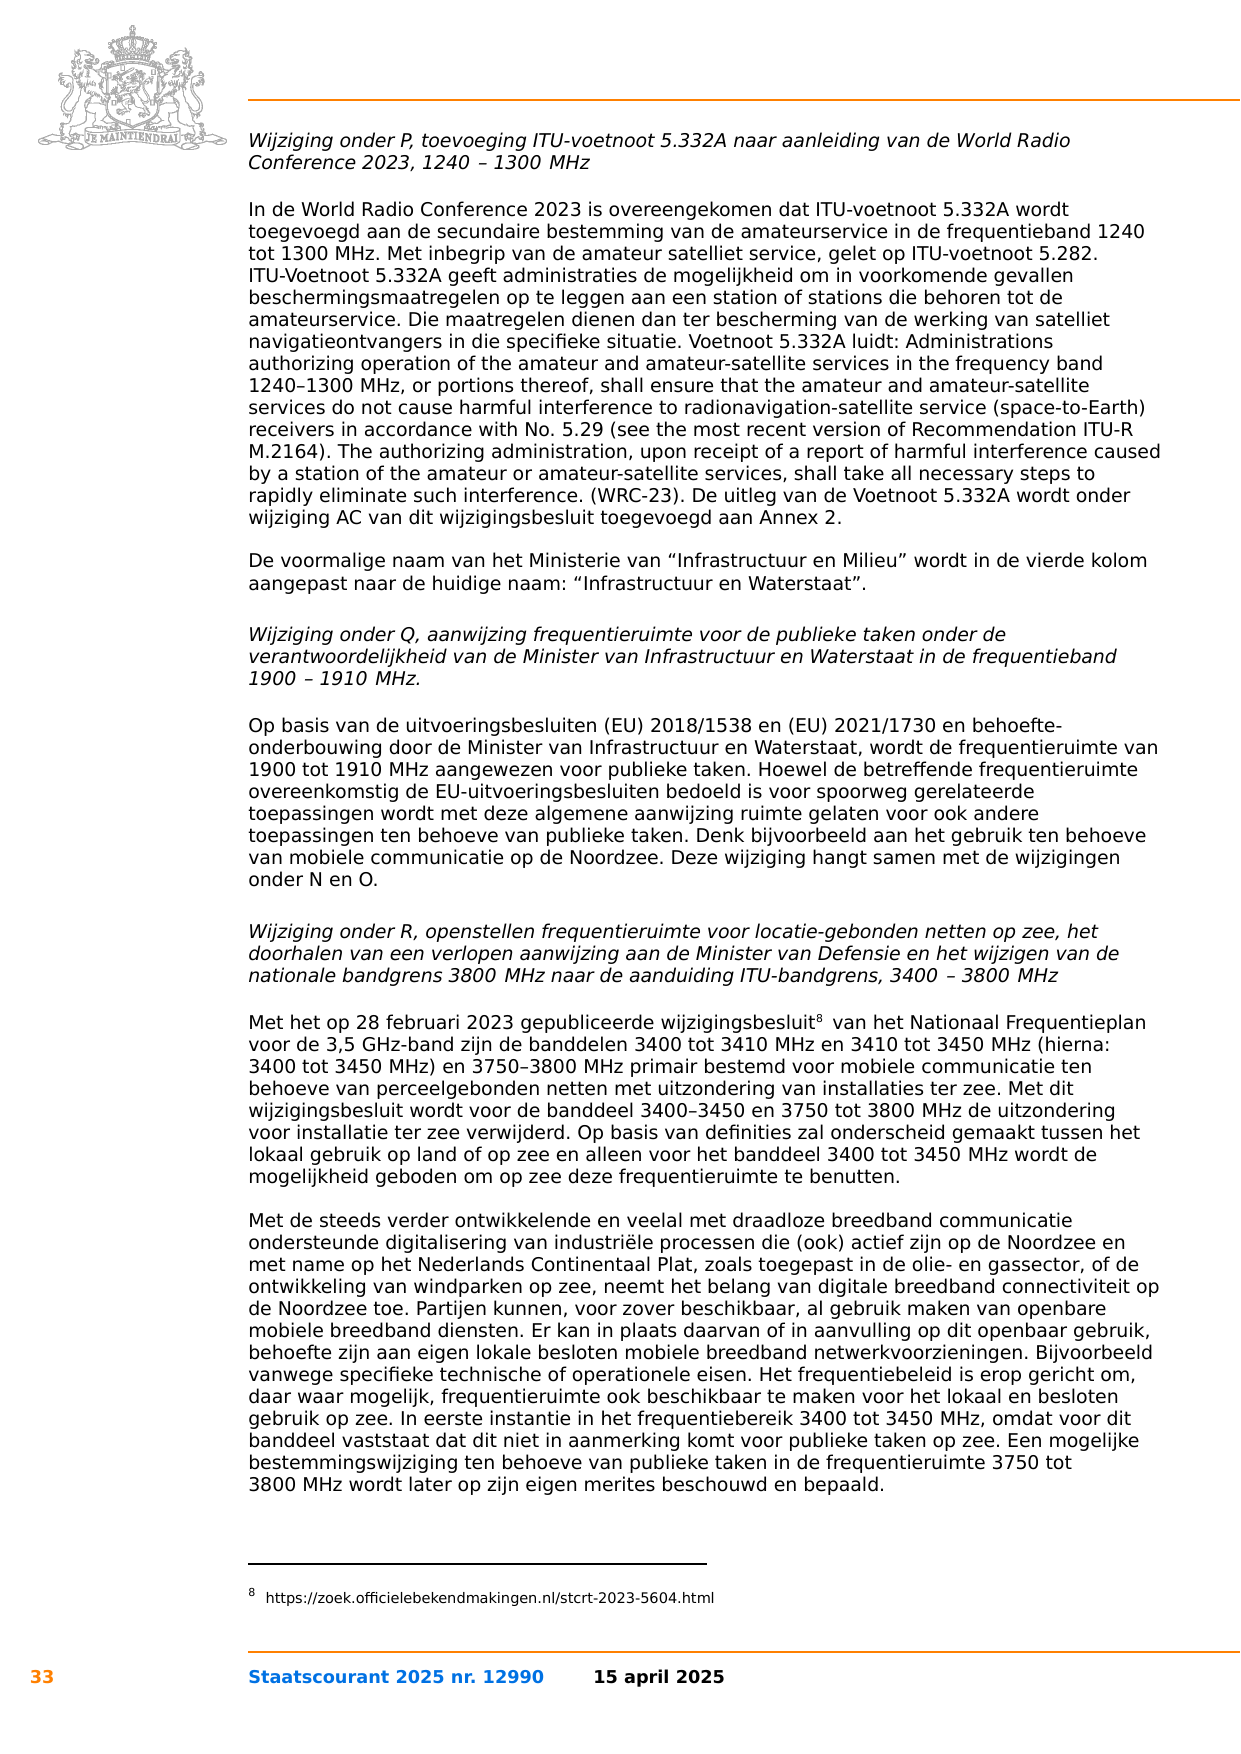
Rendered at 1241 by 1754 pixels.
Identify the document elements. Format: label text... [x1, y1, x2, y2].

text https://zoek.officielebekendmakingen.nl/stcrt-2023-5604.html [248, 1586, 1163, 1608]
text Op basis van de uitvoeringsbesluiten (EU) 2018/1538 en (EU) 2021/1730 en behoefte-onderbouwing door de Minister van Infrastructuur en Waterstaat, wordt de frequentieruimte van 1900 tot 1910 MHz aangewezen voor publieke taken. Hoewel de betreffende frequentieruimte overeenkomstig de EU-uitvoeringsbesluiten bedoeld is voor spoorweg gerelateerde toepassingen wordt met deze algemene aanwijzing ruimte gelaten voor ook andere toepassingen ten behoeve van publieke taken. Denk bijvoorbeeld aan het gebruik ten behoeve van mobiele communicatie op de Noordzee. Deze wijziging hangt samen met de wijzigingen onder N en O. [248, 715, 1163, 891]
picture [38, 25, 227, 150]
text In de World Radio Conference 2023 is overeengekomen dat ITU-voetnoot 5.332A wordt toegevoegd aan de secundaire bestemming van de amateurservice in de frequentieband 1240 tot 1300 MHz. Met inbegrip van de amateur satelliet service, gelet op ITU-voetnoot 5.282. [248, 199, 1163, 265]
text Met de steeds verder ontwikkelende en veelal met draadloze breedband communicatie ondersteunde digitalisering van industriële processen die (ook) actief zijn op de Noordzee en met name op het Nederlands Continentaal Plat, zoals toegepast in de olie- en gassector, of de ontwikkeling van windparken op zee, neemt het belang van digitale breedband connectiviteit op de Noordzee toe. Partijen kunnen, voor zover beschikbaar, al gebruik maken van openbare mobiele breedband diensten. Er kan in plaats daarvan of in aanvulling op dit openbaar gebruik, behoefte zijn aan eigen lokale besloten mobiele breedband netwerkvoorzieningen. Bijvoorbeeld vanwege specifieke technische of operationele eisen. Het frequentiebeleid is erop gericht om, daar waar mogelijk, frequentieruimte ook beschikbaar te maken voor het lokaal en besloten gebruik op zee. In eerste instantie in het frequentiebereik 3400 tot 3450 MHz, omdat voor dit banddeel vaststaat dat dit niet in aanmerking komt voor publieke taken op zee. Een mogelijke bestemmingswijziging ten behoeve van publieke taken in de frequentieruimte 3750 tot 3800 MHz wordt later op zijn eigen merites beschouwd en bepaald. [248, 1210, 1163, 1496]
text ITU-Voetnoot 5.332A geeft administraties de mogelijkheid om in voorkomende gevallen beschermingsmaatregelen op te leggen aan een station of stations die behoren tot de amateurservice. Die maatregelen dienen dan ter bescherming van de werking van satelliet navigatieontvangers in die specifieke situatie. Voetnoot 5.332A luidt: Administrations authorizing operation of the amateur and amateur-satellite services in the frequency band 1240–1300 MHz, or portions thereof, shall ensure that the amateur and amateur-satellite services do not cause harmful interference to radionavigation-satellite service (space-to-Earth) receivers in accordance with No. 5.29 (see the most recent version of Recommendation ITU-R M.2164). The authorizing administration, upon receipt of a report of harmful interference caused by a station of the amateur or amateur-satellite services, shall take all necessary steps to rapidly eliminate such interference. (WRC-23). De uitleg van de Voetnoot 5.332A wordt onder wijziging AC van dit wijzigingsbesluit toegevoegd aan Annex 2. [248, 265, 1163, 528]
subtitle Wijziging onder Q, aanwijzing frequentieruimte voor de publieke taken onder de verantwoordelijkheid van de Minister van Infrastructuur en Waterstaat in de frequentieband 1900 – 1910 MHz. [248, 624, 1163, 690]
subtitle Wijziging onder R, openstellen frequentieruimte voor locatie-gebonden netten op zee, het doorhalen van een verlopen aanwijzing aan de Minister van Defensie en het wijzigen van de nationale bandgrens 3800 MHz naar de aanduiding ITU-bandgrens, 3400 – 3800 MHz [248, 921, 1163, 987]
text Met het op 28 februari 2023 gepubliceerde wijzigingsbesluit van het Nationaal Frequentieplan voor de 3,5 GHz-band zijn de banddelen 3400 tot 3410 MHz en 3410 tot 3450 MHz (hierna: 3400 tot 3450 MHz) en 3750–3800 MHz primair bestemd voor mobiele communicatie ten behoeve van perceelgebonden netten met uitzondering van installaties ter zee. Met dit wijzigingsbesluit wordt voor de banddeel 3400–3450 en 3750 tot 3800 MHz de uitzondering voor installatie ter zee verwijderd. Op basis van definities zal onderscheid gemaakt tussen het lokaal gebruik op land of op zee en alleen voor het banddeel 3400 tot 3450 MHz wordt de mogelijkheid geboden om op zee deze frequentieruimte te benutten. [248, 1012, 1163, 1188]
text De voormalige naam van het Ministerie van “Infrastructuur en Milieu” wordt in de vierde kolom aangepast naar de huidige naam: “Infrastructuur en Waterstaat”. [248, 550, 1163, 594]
subtitle Wijziging onder P, toevoeging ITU-voetnoot 5.332A naar aanleiding van de World Radio Conference 2023, 1240 – 1300 MHz [248, 130, 1163, 174]
